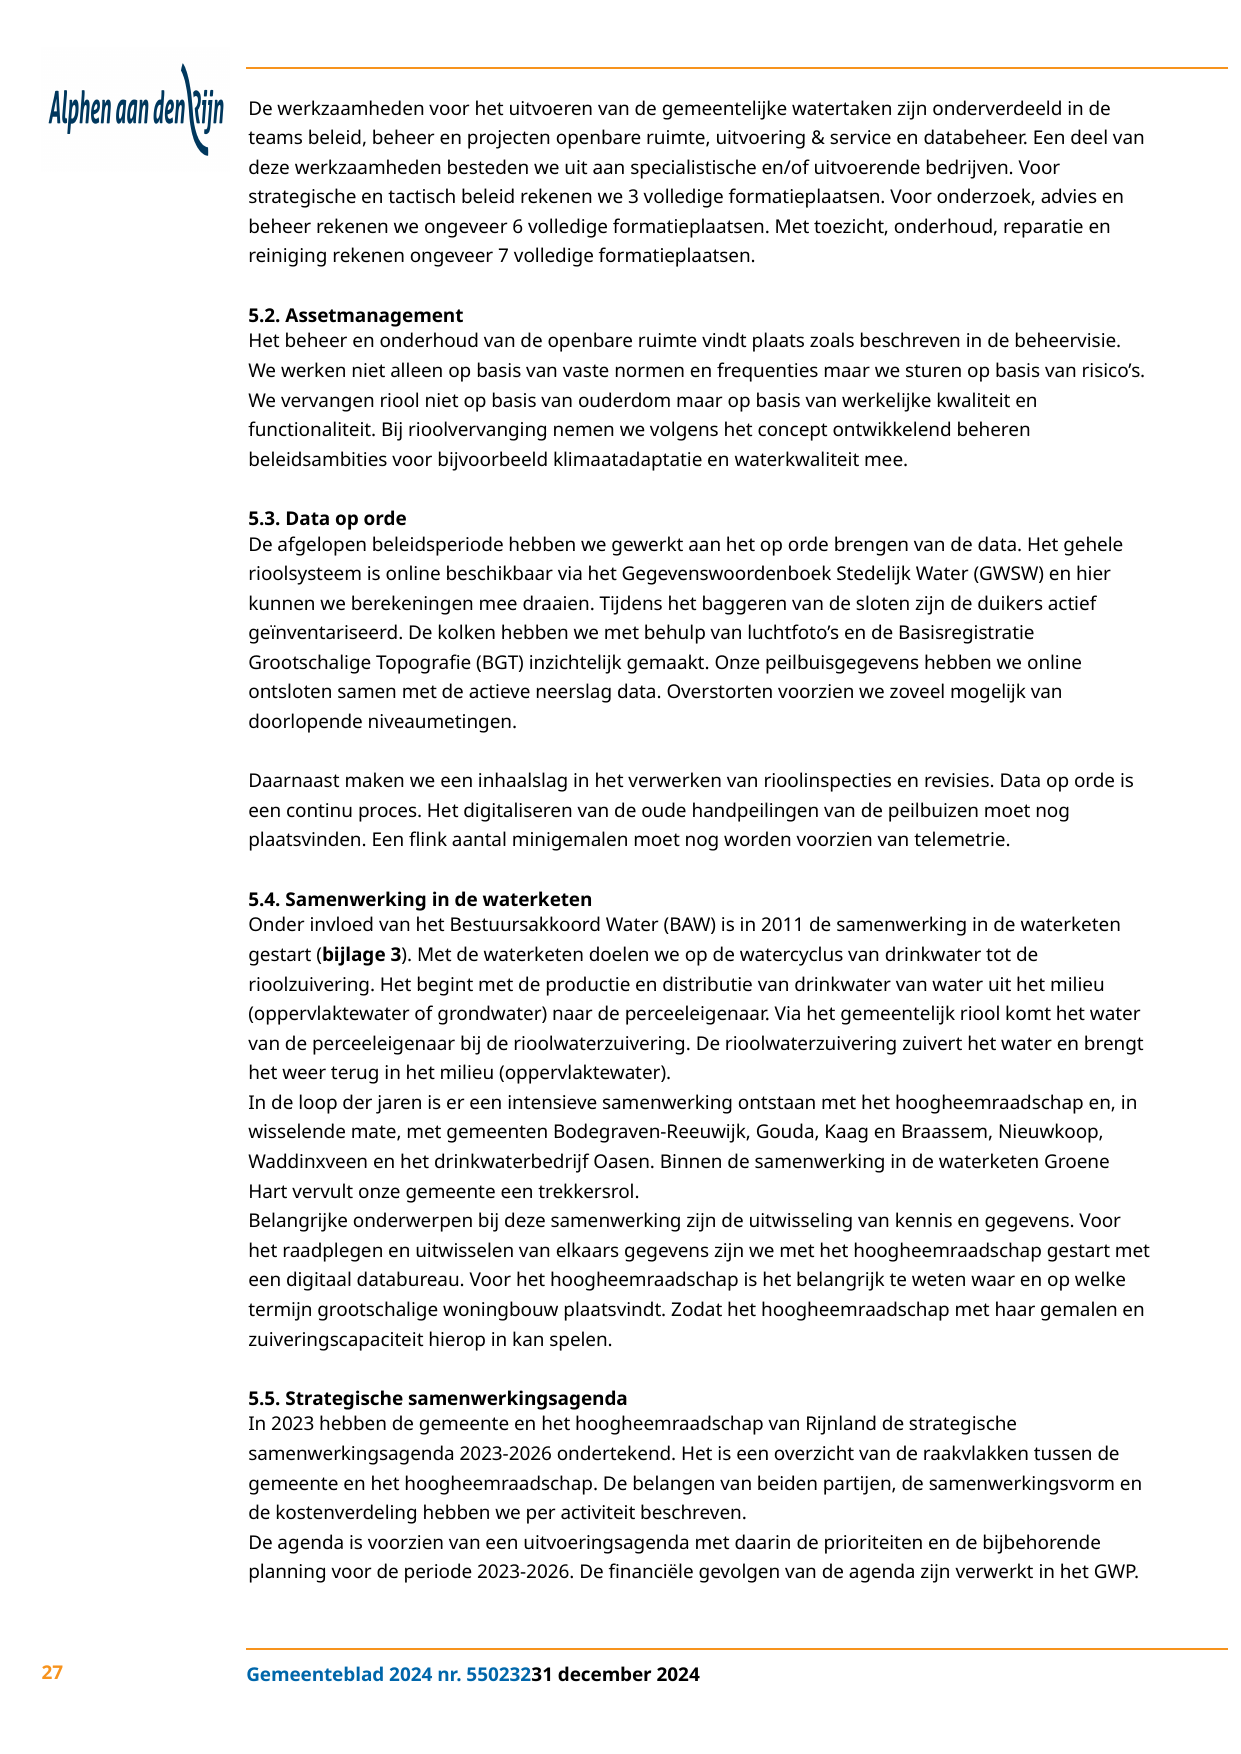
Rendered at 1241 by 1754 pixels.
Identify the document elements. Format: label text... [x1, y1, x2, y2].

text 5.4. Samenwerking in de waterketen [248, 886, 1152, 912]
text Belangrijke onderwerpen bij deze samenwerking zijn de uitwisseling van kennis en gegevens. Voor het raadplegen en uitwisselen van elkaars gegevens zijn we met het hoogheemraadschap gestart met een digitaal databureau. Voor het hoogheemraadschap is het belangrijk te weten waar en op welke termijn grootschalige woningbouw plaatsvindt. Zodat het hoogheemraadschap met haar gemalen en zuiveringscapaciteit hierop in kan spelen. [248, 1207, 1152, 1351]
text In 2023 hebben de gemeente en het hoogheemraadschap van Rijnland de strategische samenwerkingsagenda 2023-2026 ondertekend. Het is een overzicht van de raakvlakken tussen de gemeente en het hoogheemraadschap. De belangen van beiden partijen, de samenwerkingsvorm en de kostenverdeling hebben we per activiteit beschreven. [248, 1411, 1152, 1525]
text Daarnaast maken we een inhaalslag in het verwerken van rioolinspecties en revisies. Data op orde is een continu proces. Het digitaliseren van de oude handpeilingen van de peilbuizen moet nog plaatsvinden. Een flink aantal minigemalen moet nog worden voorzien van telemetrie. [248, 767, 1152, 852]
text 5.3. Data op orde [248, 505, 1152, 531]
text In de loop der jaren is er een intensieve samenwerking ontstaan met het hoogheemraadschap en, in wisselende mate, met gemeenten Bodegraven-Reeuwijk, Gouda, Kaag en Braassem, Nieuwkoop, Waddinxveen en het drinkwaterbedrijf Oasen. Binnen de samenwerking in de waterketen Groene Hart vervult onze gemeente een trekkersrol. [248, 1089, 1152, 1203]
text 5.2. Assetmanagement [248, 302, 1152, 328]
text De agenda is voorzien van een uitvoeringsagenda met daarin de prioriteiten en de bijbehorende planning voor de periode 2023-2026. De financiële gevolgen van de agenda zijn verwerkt in het GWP. [248, 1529, 1152, 1584]
text Het beheer en onderhoud van de openbare ruimte vindt plaats zoals beschreven in de beheervisie. We werken niet alleen op basis van vaste normen en frequenties maar we sturen op basis van risico’s. We vervangen riool niet op basis van ouderdom maar op basis van werkelijke kwaliteit en functionaliteit. Bij rioolvervanging nemen we volgens het concept ontwikkelend beheren beleidsambities voor bijvoorbeeld klimaatadaptatie en waterkwaliteit mee. [248, 328, 1152, 472]
text 5.5. Strategische samenwerkingsagenda [248, 1385, 1152, 1411]
text De afgelopen beleidsperiode hebben we gewerkt aan het op orde brengen van de data. Het gehele rioolsysteem is online beschikbaar via het Gegevenswoordenboek Stedelijk Water (GWSW) en hier kunnen we berekeningen mee draaien. Tijdens het baggeren van de sloten zijn de duikers actief geïnventariseerd. De kolken hebben we met behulp van luchtfoto’s en de Basisregistratie Grootschalige Topografie (BGT) inzichtelijk gemaakt. Onze peilbuisgegevens hebben we online ontsloten samen met de actieve neerslag data. Overstorten voorzien we zoveel mogelijk van doorlopende niveaumetingen. [248, 531, 1152, 734]
text Onder invloed van het Bestuursakkoord Water (BAW) is in 2011 de samenwerking in de waterketen gestart (bijlage 3). Met de waterketen doelen we op de watercyclus van drinkwater tot de rioolzuivering. Het begint met de productie en distributie van drinkwater van water uit het milieu (oppervlaktewater of grondwater) naar de perceeleigenaar. Via het gemeentelijk riool komt het water van de perceeleigenaar bij de rioolwaterzuivering. De rioolwaterzuivering zuivert het water en brengt het weer terug in het milieu (oppervlaktewater). [248, 912, 1152, 1085]
text De werkzaamheden voor het uitvoeren van de gemeentelijke watertaken zijn onderverdeeld in de teams beleid, beheer en projecten openbare ruimte, uitvoering & service en databeheer. Een deel van deze werkzaamheden besteden we uit aan specialistische en/of uitvoerende bedrijven. Voor strategische en tactisch beleid rekenen we 3 volledige formatieplaatsen. Voor onderzoek, advies en beheer rekenen we ongeveer 6 volledige formatieplaatsen. Met toezicht, onderhoud, reparatie en reiniging rekenen ongeveer 7 volledige formatieplaatsen. [248, 95, 1152, 268]
picture [41, 47, 231, 172]
